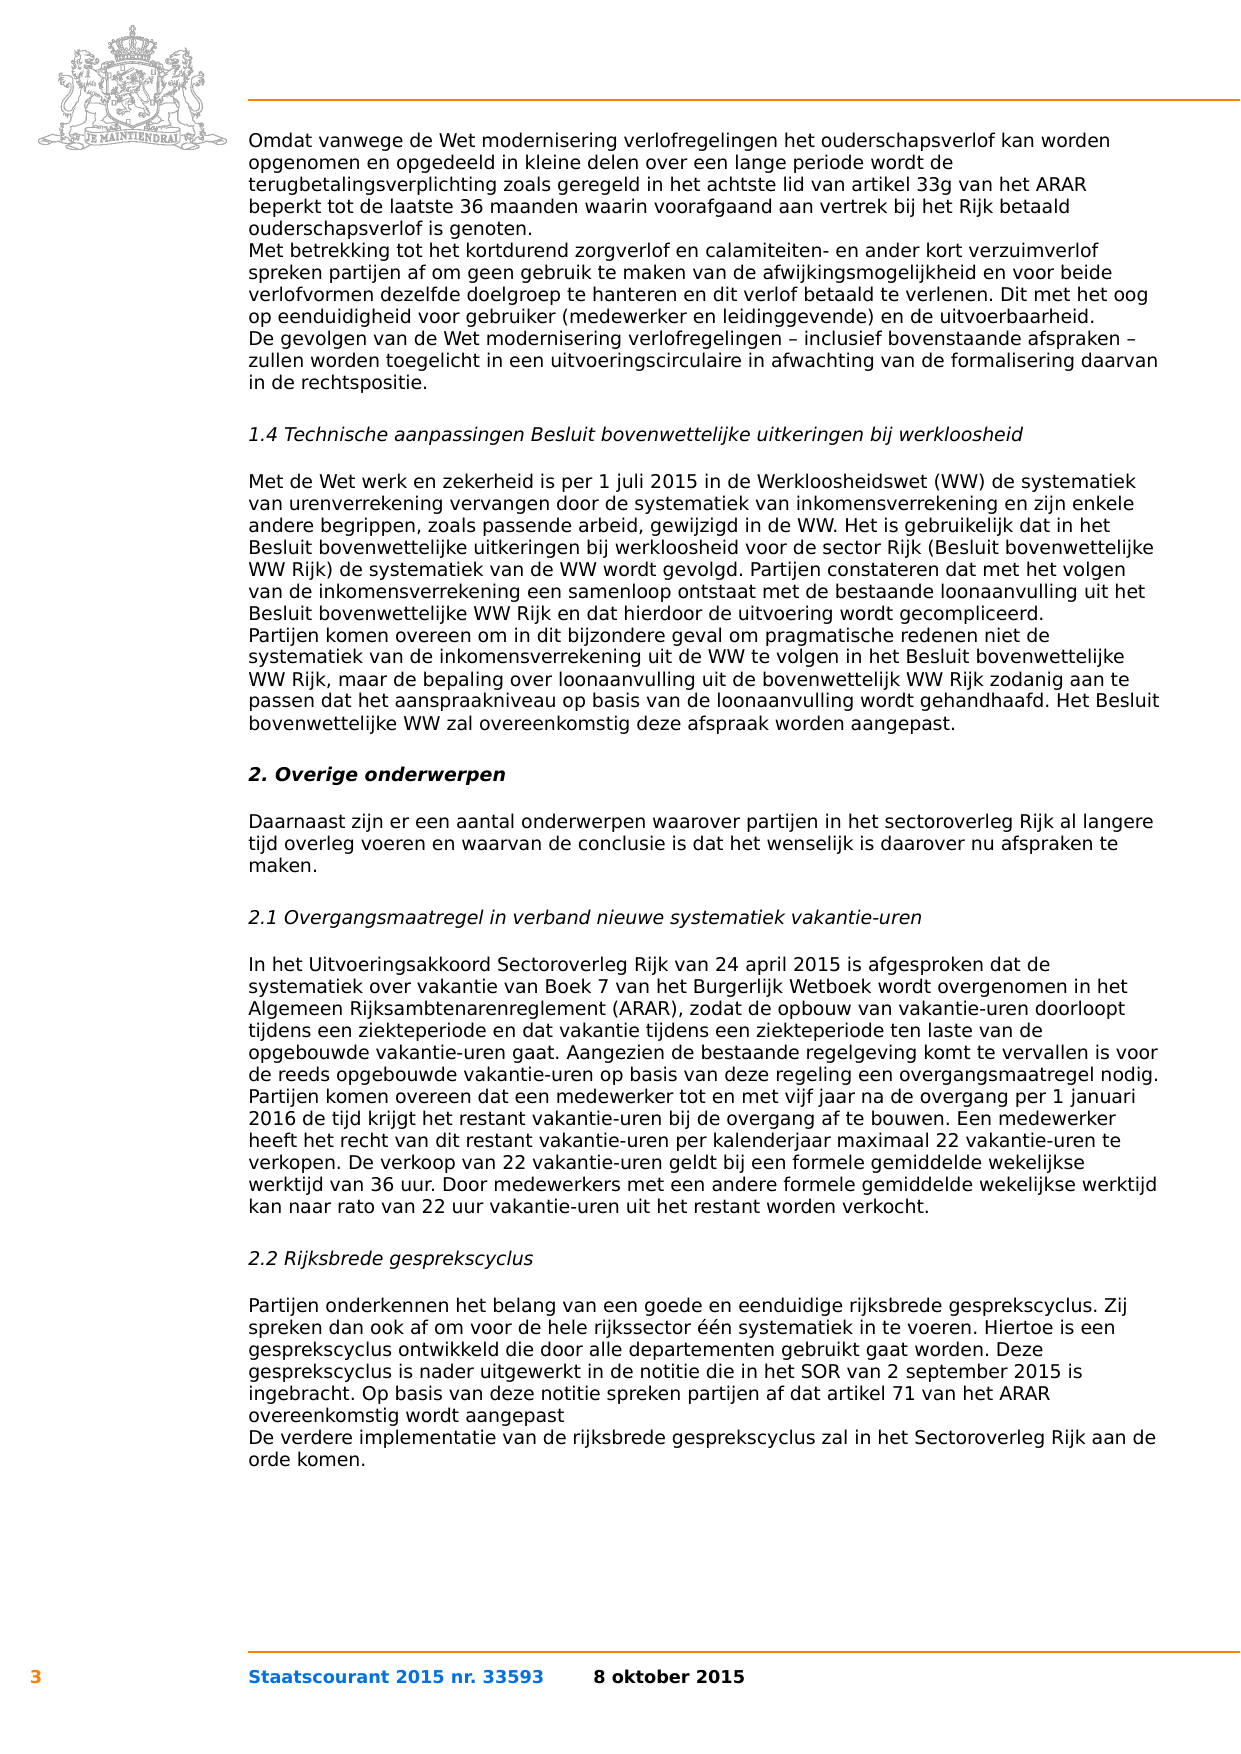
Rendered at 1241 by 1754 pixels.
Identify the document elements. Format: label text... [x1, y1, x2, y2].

text De verdere implementatie van de rijksbrede gesprekscyclus zal in het Sectoroverleg Rijk aan de orde komen. [248, 1427, 1163, 1471]
text Met betrekking tot het kortdurend zorgverlof en calamiteiten- en ander kort verzuimverlof spreken partijen af om geen gebruik te maken van de afwijkingsmogelijkheid en voor beide verlofvormen dezelfde doelgroep te hanteren en dit verlof betaald te verlenen. Dit met het oog op eenduidigheid voor gebruiker (medewerker en leidinggevende) en de uitvoerbaarheid. [248, 240, 1163, 328]
text Met de Wet werk en zekerheid is per 1 juli 2015 in de Werkloosheidswet (WW) de systematiek van urenverrekening vervangen door de systematiek van inkomensverrekening en zijn enkele andere begrippen, zoals passende arbeid, gewijzigd in de WW. Het is gebruikelijk dat in het Besluit bovenwettelijke uitkeringen bij werkloosheid voor de sector Rijk (Besluit bovenwettelijke WW Rijk) de systematiek van de WW wordt gevolgd. Partijen constateren dat met het volgen van de inkomensverrekening een samenloop ontstaat met de bestaande loonaanvulling uit het Besluit bovenwettelijke WW Rijk en dat hierdoor de uitvoering wordt gecompliceerd. [248, 471, 1163, 624]
subtitle 1.4 Technische aanpassingen Besluit bovenwettelijke uitkeringen bij werkloosheid [248, 424, 1163, 446]
text Partijen komen overeen dat een medewerker tot en met vijf jaar na de overgang per 1 januari 2016 de tijd krijgt het restant vakantie-uren bij de overgang af te bouwen. Een medewerker heeft het recht van dit restant vakantie-uren per kalenderjaar maximaal 22 vakantie-uren te verkopen. De verkoop van 22 vakantie-uren geldt bij een formele gemiddelde wekelijkse werktijd van 36 uur. Door medewerkers met een andere formele gemiddelde wekelijkse werktijd kan naar rato van 22 uur vakantie-uren uit het restant worden verkocht. [248, 1086, 1163, 1218]
text De gevolgen van de Wet modernisering verlofregelingen – inclusief bovenstaande afspraken – zullen worden toegelicht in een uitvoeringscirculaire in afwachting van de formalisering daarvan in de rechtspositie. [248, 328, 1163, 394]
text Partijen onderkennen het belang van een goede en eenduidige rijksbrede gesprekscyclus. Zij spreken dan ook af om voor de hele rijkssector één systematiek in te voeren. Hiertoe is een gesprekscyclus ontwikkeld die door alle departementen gebruikt gaat worden. Deze gesprekscyclus is nader uitgewerkt in de notitie die in het SOR van 2 september 2015 is ingebracht. Op basis van deze notitie spreken partijen af dat artikel 71 van het ARAR overeenkomstig wordt aangepast [248, 1295, 1163, 1427]
text Daarnaast zijn er een aantal onderwerpen waarover partijen in het sectoroverleg Rijk al langere tijd overleg voeren en waarvan de conclusie is dat het wenselijk is daarover nu afspraken te maken. [248, 811, 1163, 877]
text Partijen komen overeen om in dit bijzondere geval om pragmatische redenen niet de systematiek van de inkomensverrekening uit de WW te volgen in het Besluit bovenwettelijke WW Rijk, maar de bepaling over loonaanvulling uit de bovenwettelijk WW Rijk zodanig aan te passen dat het aanspraakniveau op basis van de loonaanvulling wordt gehandhaafd. Het Besluit bovenwettelijke WW zal overeenkomstig deze afspraak worden aangepast. [248, 624, 1163, 734]
picture [38, 25, 227, 150]
subtitle 2.1 Overgangsmaatregel in verband nieuwe systematiek vakantie-uren [248, 907, 1163, 929]
subtitle 2. Overige onderwerpen [248, 764, 1163, 786]
subtitle 2.2 Rijksbrede gesprekscyclus [248, 1248, 1163, 1270]
text Omdat vanwege de Wet modernisering verlofregelingen het ouderschapsverlof kan worden opgenomen en opgedeeld in kleine delen over een lange periode wordt de terugbetalingsverplichting zoals geregeld in het achtste lid van artikel 33g van het ARAR beperkt tot de laatste 36 maanden waarin voorafgaand aan vertrek bij het Rijk betaald ouderschapsverlof is genoten. [248, 130, 1163, 240]
text In het Uitvoeringsakkoord Sectoroverleg Rijk van 24 april 2015 is afgesproken dat de systematiek over vakantie van Boek 7 van het Burgerlijk Wetboek wordt overgenomen in het Algemeen Rijksambtenarenreglement (ARAR), zodat de opbouw van vakantie-uren doorloopt tijdens een ziekteperiode en dat vakantie tijdens een ziekteperiode ten laste van de opgebouwde vakantie-uren gaat. Aangezien de bestaande regelgeving komt te vervallen is voor de reeds opgebouwde vakantie-uren op basis van deze regeling een overgangsmaatregel nodig. [248, 954, 1163, 1086]
